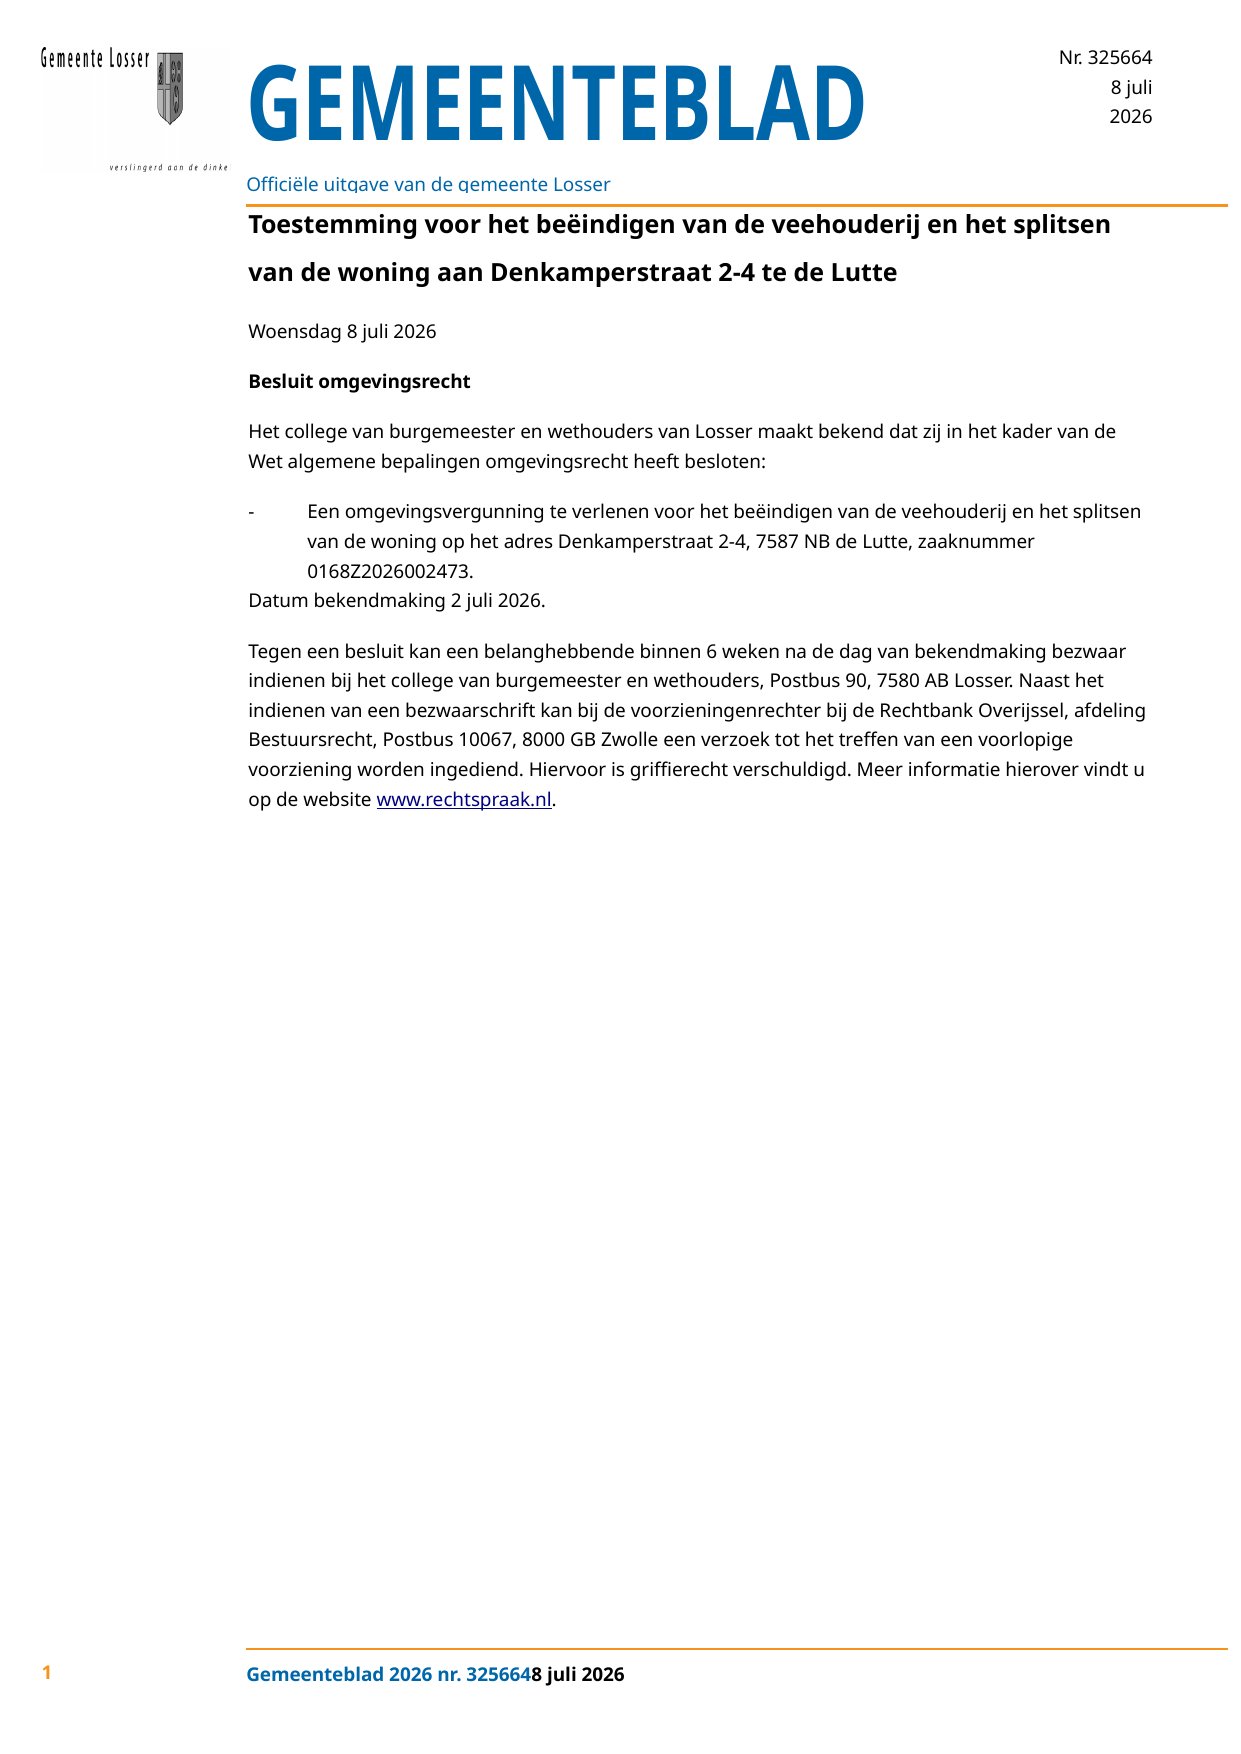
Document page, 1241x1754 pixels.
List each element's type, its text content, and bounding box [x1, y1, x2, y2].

text Woensdag 8 juli 2026 [248, 318, 1152, 344]
text Tegen een besluit kan een belanghebbende binnen 6 weken na de dag van bekendmaking bezwaar indienen bij het college van burgemeester en wethouders, Postbus 90, 7580 AB Losser. Naast het indienen van een bezwaarschrift kan bij de voorzieningenrechter bij de Rechtbank Overijssel, afdeling Bestuursrecht, Postbus 10067, 8000 GB Zwolle een verzoek tot het treffen van een voorlopige voorziening worden ingediend. Hiervoor is griffierecht verschuldigd. Meer informatie hierover vindt u op de website www.rechtspraak.nl. [248, 638, 1152, 812]
text Het college van burgemeester en wethouders van Losser maakt bekend dat zij in het kader van de Wet algemene bepalingen omgevingsrecht heeft besloten: [248, 419, 1152, 474]
text Toestemming voor het beëindigen van de veehouderij en het splitsen van de woning aan Denkamperstraat 2-4 te de Lutte [248, 207, 1152, 288]
text Besluit omgevingsrecht [248, 368, 1152, 394]
list Een omgevingsvergunning te verlenen voor het beëindigen van de veehouderij en het splitsen van de woning op het adres Denkamperstraat 2-4, 7587 NB de Lutte, zaaknummer 0168Z2026002473. [248, 499, 1152, 584]
text Datum bekendmaking 2 juli 2026. [248, 587, 1152, 613]
picture [41, 47, 231, 172]
